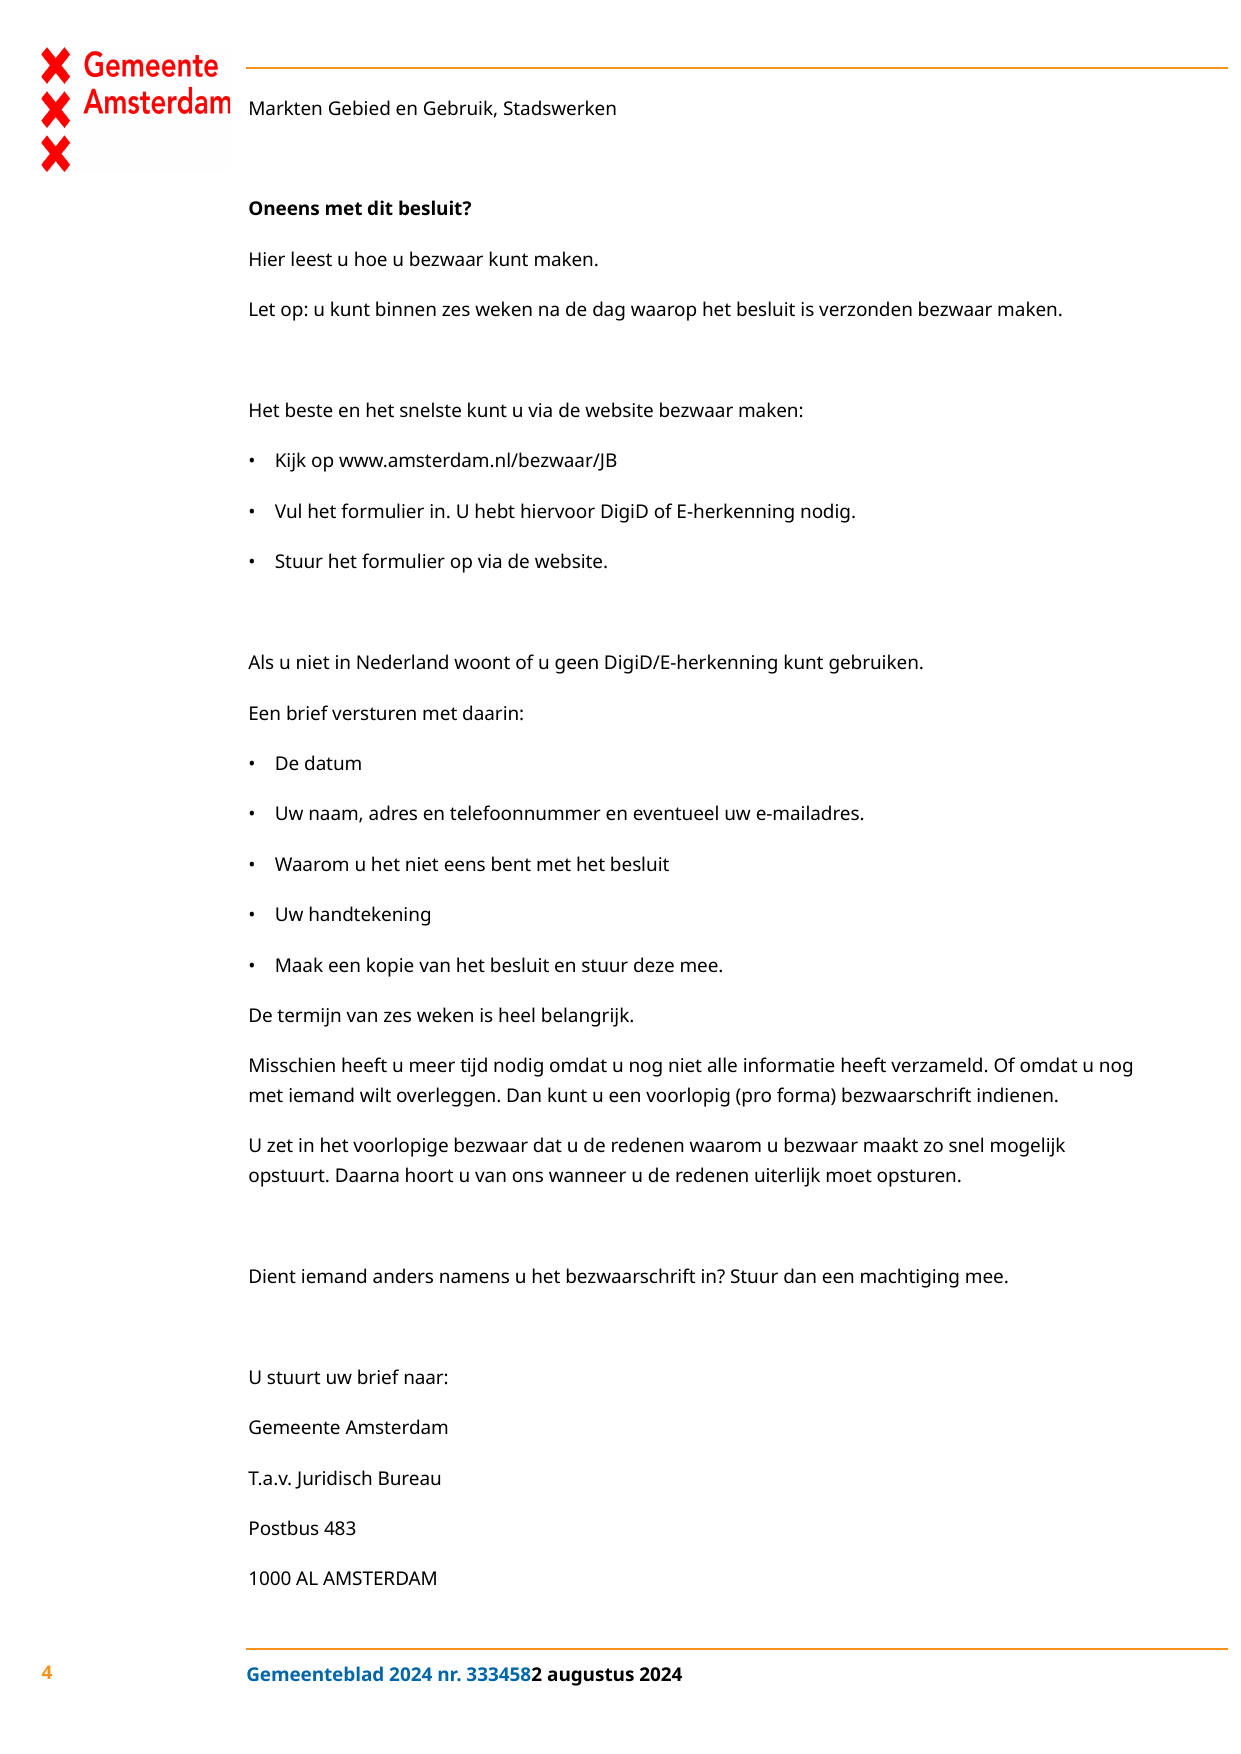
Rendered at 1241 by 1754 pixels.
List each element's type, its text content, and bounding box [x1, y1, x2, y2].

text T.a.v. Juridisch Bureau [248, 1465, 1152, 1491]
text • Waarom u het niet eens bent met het besluit [248, 851, 1152, 877]
text U zet in het voorlopige bezwaar dat u de redenen waarom u bezwaar maakt zo snel mogelijk opstuurt. Daarna hoort u van ons wanneer u de redenen uiterlijk moet opsturen. [248, 1133, 1152, 1188]
picture [41, 47, 231, 172]
text Oneens met dit besluit? [248, 196, 1152, 221]
text Let op: u kunt binnen zes weken na de dag waarop het besluit is verzonden bezwaar maken. [248, 296, 1152, 322]
text • Stuur het formulier op via de website. [248, 548, 1152, 574]
text Een brief versturen met daarin: [248, 700, 1152, 726]
text • Vul het formulier in. U hebt hiervoor DigiD of E-herkenning nodig. [248, 498, 1152, 524]
text Misschien heeft u meer tijd nodig omdat u nog niet alle informatie heeft verzameld. Of omdat u nog met iemand wilt overleggen. Dan kunt u een voorlopig (pro forma) bezwaarschrift indienen. [248, 1053, 1152, 1108]
text Hier leest u hoe u bezwaar kunt maken. [248, 246, 1152, 272]
text Markten Gebied en Gebruik, Stadswerken [248, 95, 1152, 121]
text Het beste en het snelste kunt u via de website bezwaar maken: [248, 397, 1152, 423]
text • Maak een kopie van het besluit en stuur deze mee. [248, 952, 1152, 978]
text • De datum [248, 750, 1152, 776]
text 1000 AL AMSTERDAM [248, 1566, 1152, 1591]
text • Uw handtekening [248, 901, 1152, 927]
text Als u niet in Nederland woont of u geen DigiD/E-herkenning kunt gebruiken. [248, 649, 1152, 675]
text U stuurt uw brief naar: [248, 1364, 1152, 1390]
text • Uw naam, adres en telefoonnummer en eventueel uw e-mailadres. [248, 801, 1152, 826]
text De termijn van zes weken is heel belangrijk. [248, 1002, 1152, 1028]
text Postbus 483 [248, 1515, 1152, 1541]
text Gemeente Amsterdam [248, 1414, 1152, 1440]
text • Kijk op www.amsterdam.nl/bezwaar/JB [248, 448, 1152, 473]
text Dient iemand anders namens u het bezwaarschrift in? Stuur dan een machtiging mee. [248, 1263, 1152, 1289]
